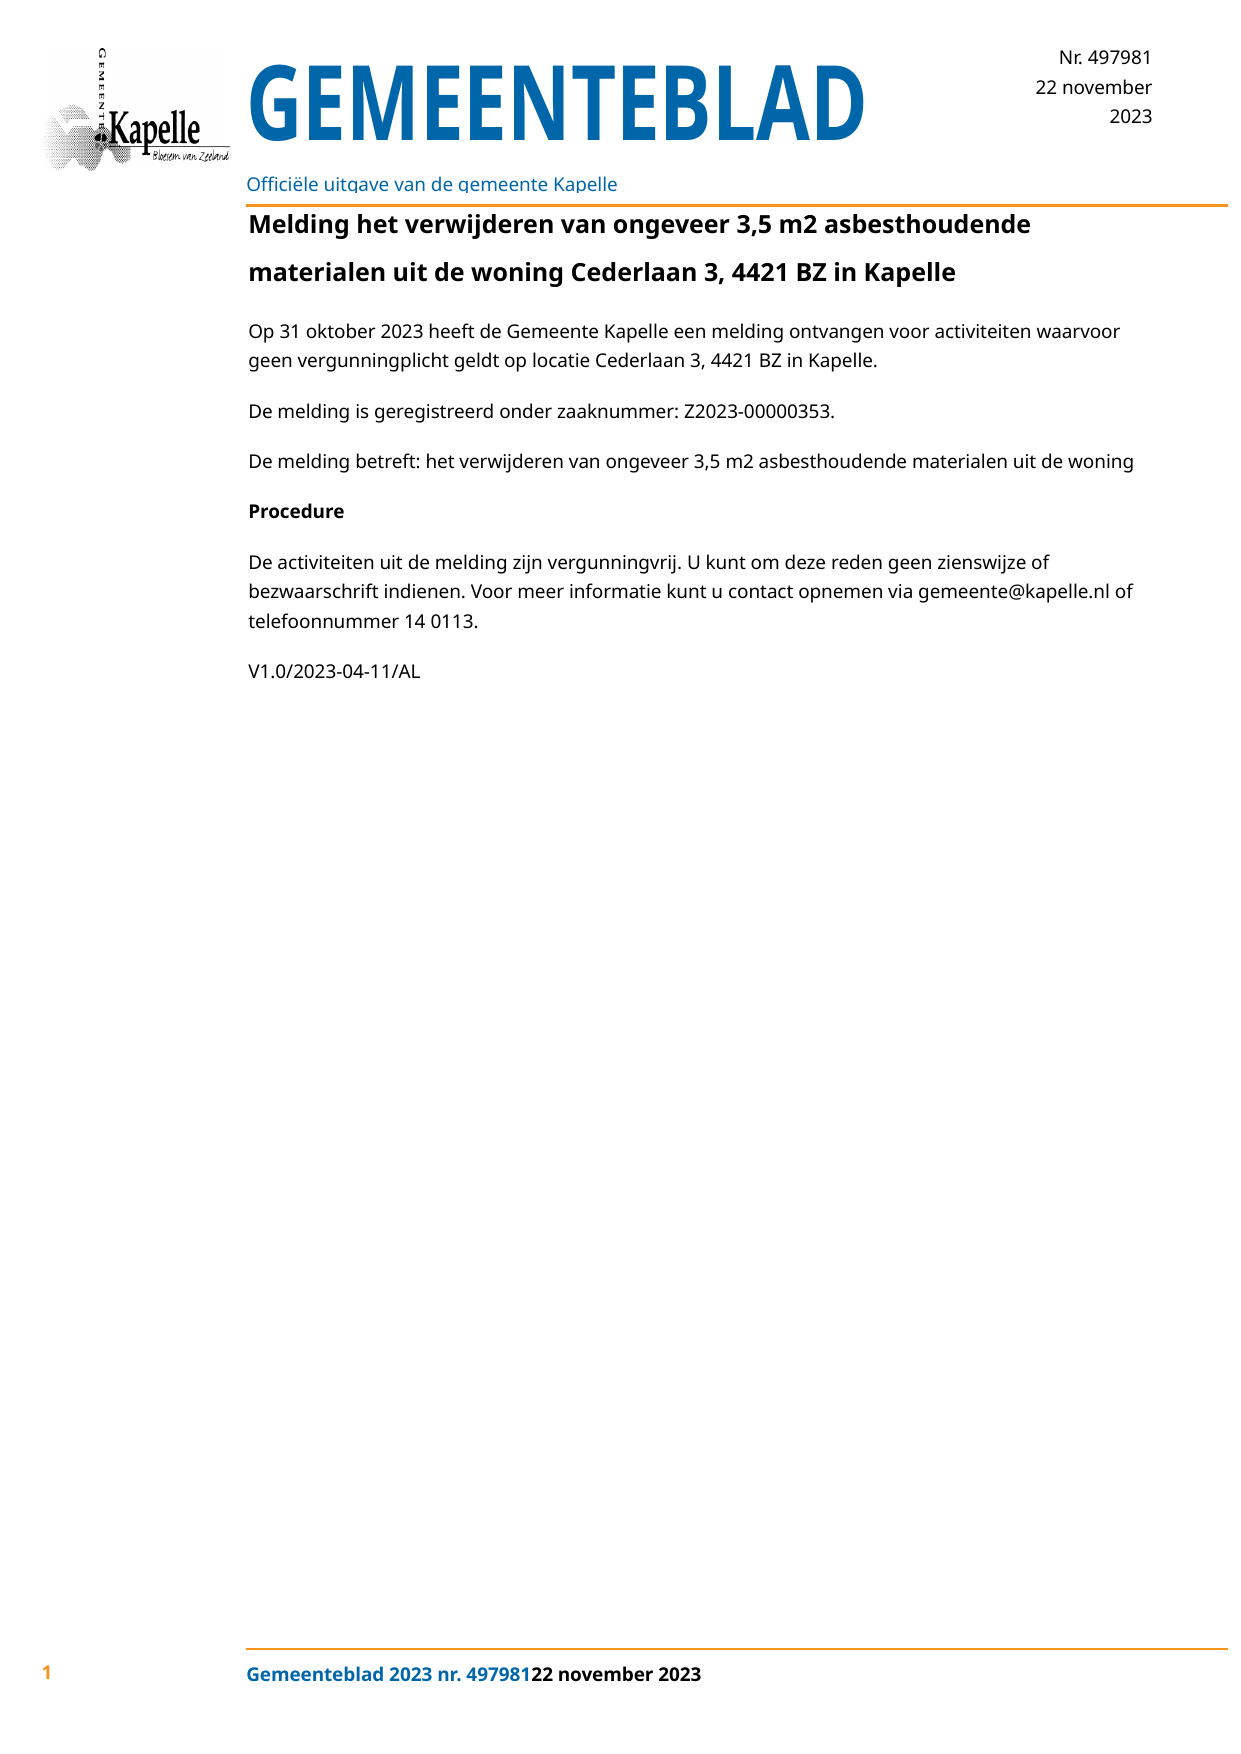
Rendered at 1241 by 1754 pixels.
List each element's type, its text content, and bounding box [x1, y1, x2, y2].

text De melding is geregistreerd onder zaaknummer: Z2023-00000353. [248, 398, 1152, 424]
text V1.0/2023-04-11/AL [248, 659, 1152, 684]
text Op 31 oktober 2023 heeft de Gemeente Kapelle een melding ontvangen voor activiteiten waarvoor geen vergunningplicht geldt op locatie Cederlaan 3, 4421 BZ in Kapelle. [248, 318, 1152, 373]
text Procedure [248, 499, 1152, 524]
text De activiteiten uit de melding zijn vergunningvrij. U kunt om deze reden geen zienswijze of bezwaarschrift indienen. Voor meer informatie kunt u contact opnemen via gemeente@kapelle.nl of telefoonnummer 14 0113. [248, 549, 1152, 634]
picture [41, 47, 231, 172]
text Melding het verwijderen van ongeveer 3,5 m2 asbesthoudende materialen uit de woning Cederlaan 3, 4421 BZ in Kapelle [248, 207, 1152, 288]
text De melding betreft: het verwijderen van ongeveer 3,5 m2 asbesthoudende materialen uit de woning [248, 448, 1152, 474]
